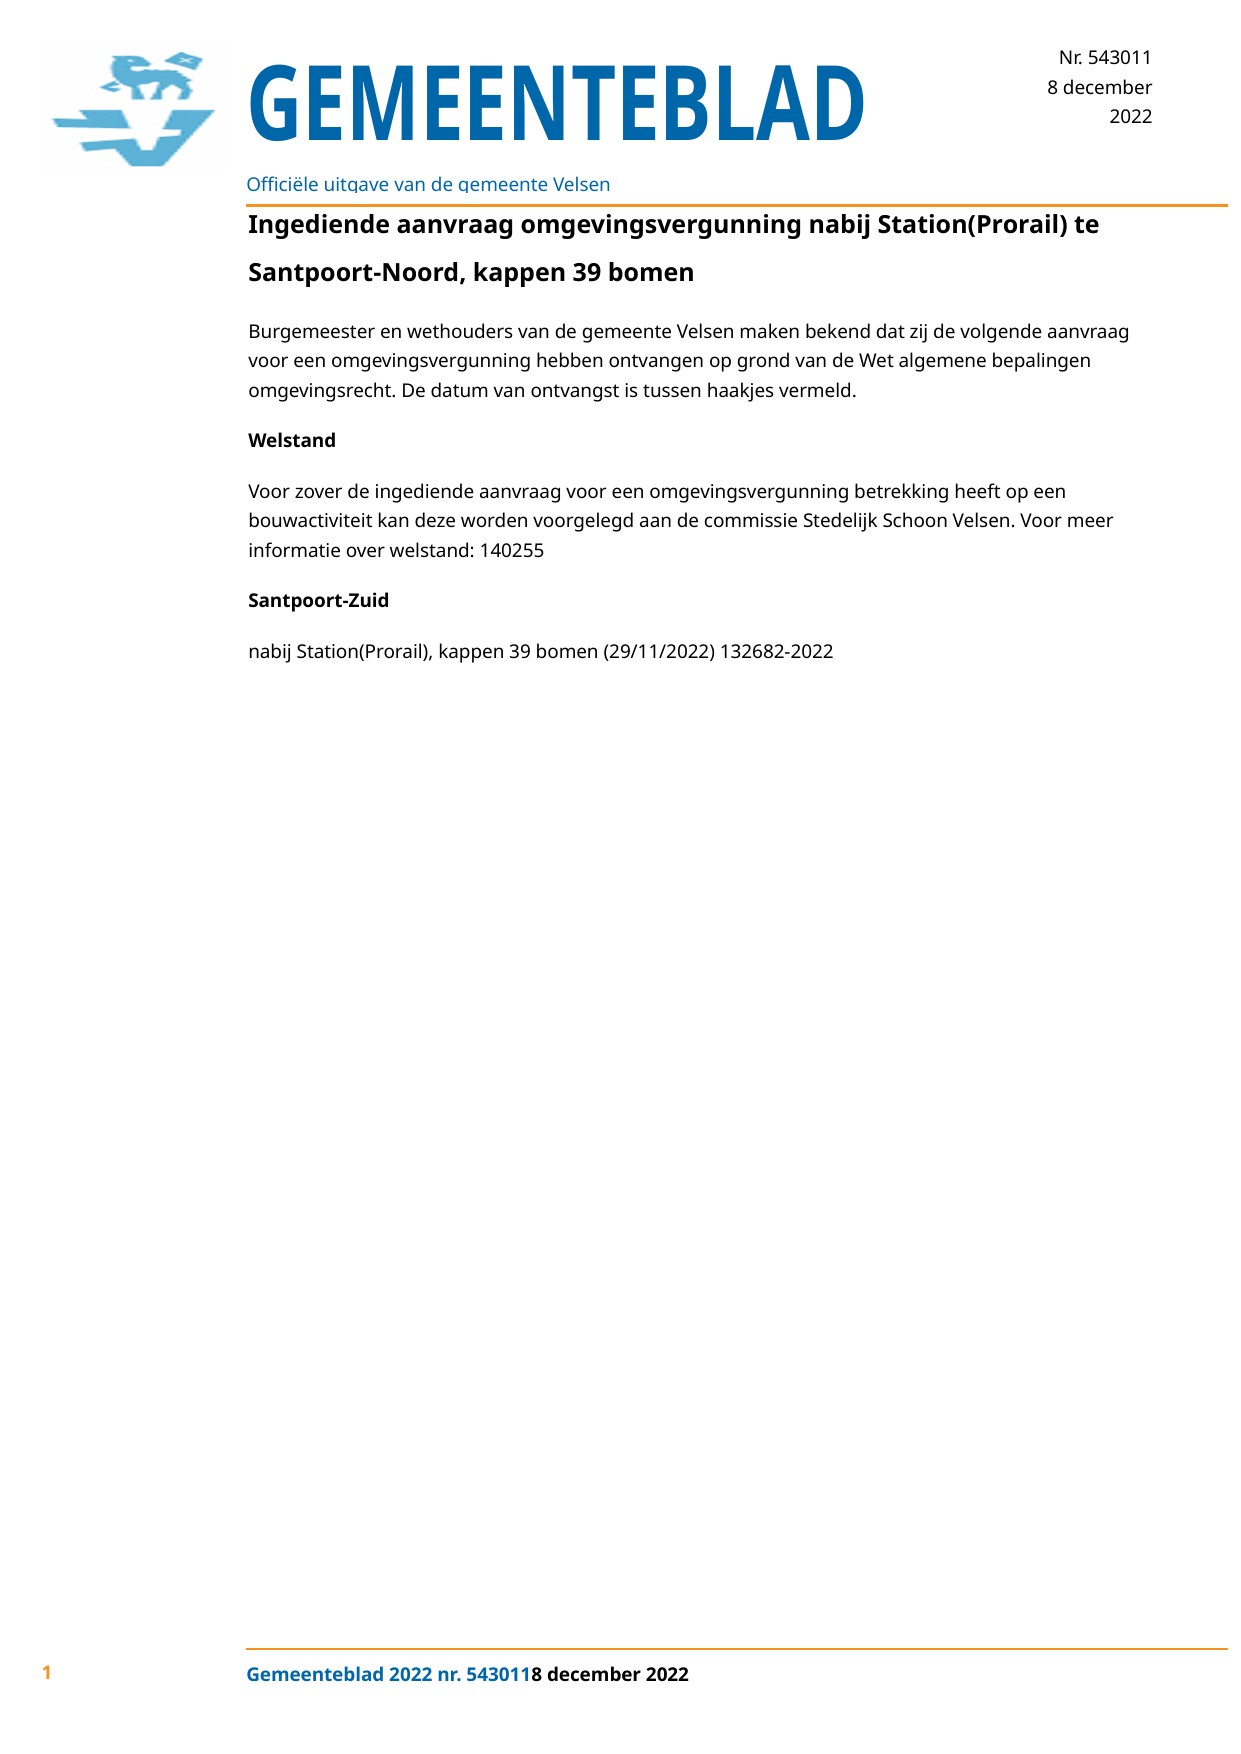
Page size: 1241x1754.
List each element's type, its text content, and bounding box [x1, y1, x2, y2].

text nabij Station(Prorail), kappen 39 bomen (29/11/2022) 132682-2022 [248, 638, 1152, 664]
text Burgemeester en wethouders van de gemeente Velsen maken bekend dat zij de volgende aanvraag voor een omgevingsvergunning hebben ontvangen op grond van de Wet algemene bepalingen omgevingsrecht. De datum van ontvangst is tussen haakjes vermeld. [248, 318, 1152, 403]
text Welstand [248, 427, 1152, 453]
picture [41, 47, 231, 172]
text Ingediende aanvraag omgevingsvergunning nabij Station(Prorail) te Santpoort-Noord, kappen 39 bomen [248, 207, 1152, 288]
text Voor zover de ingediende aanvraag voor een omgevingsvergunning betrekking heeft op een bouwactiviteit kan deze worden voorgelegd aan de commissie Stedelijk Schoon Velsen. Voor meer informatie over welstand: 140255 [248, 478, 1152, 563]
text Santpoort-Zuid [248, 587, 1152, 613]
